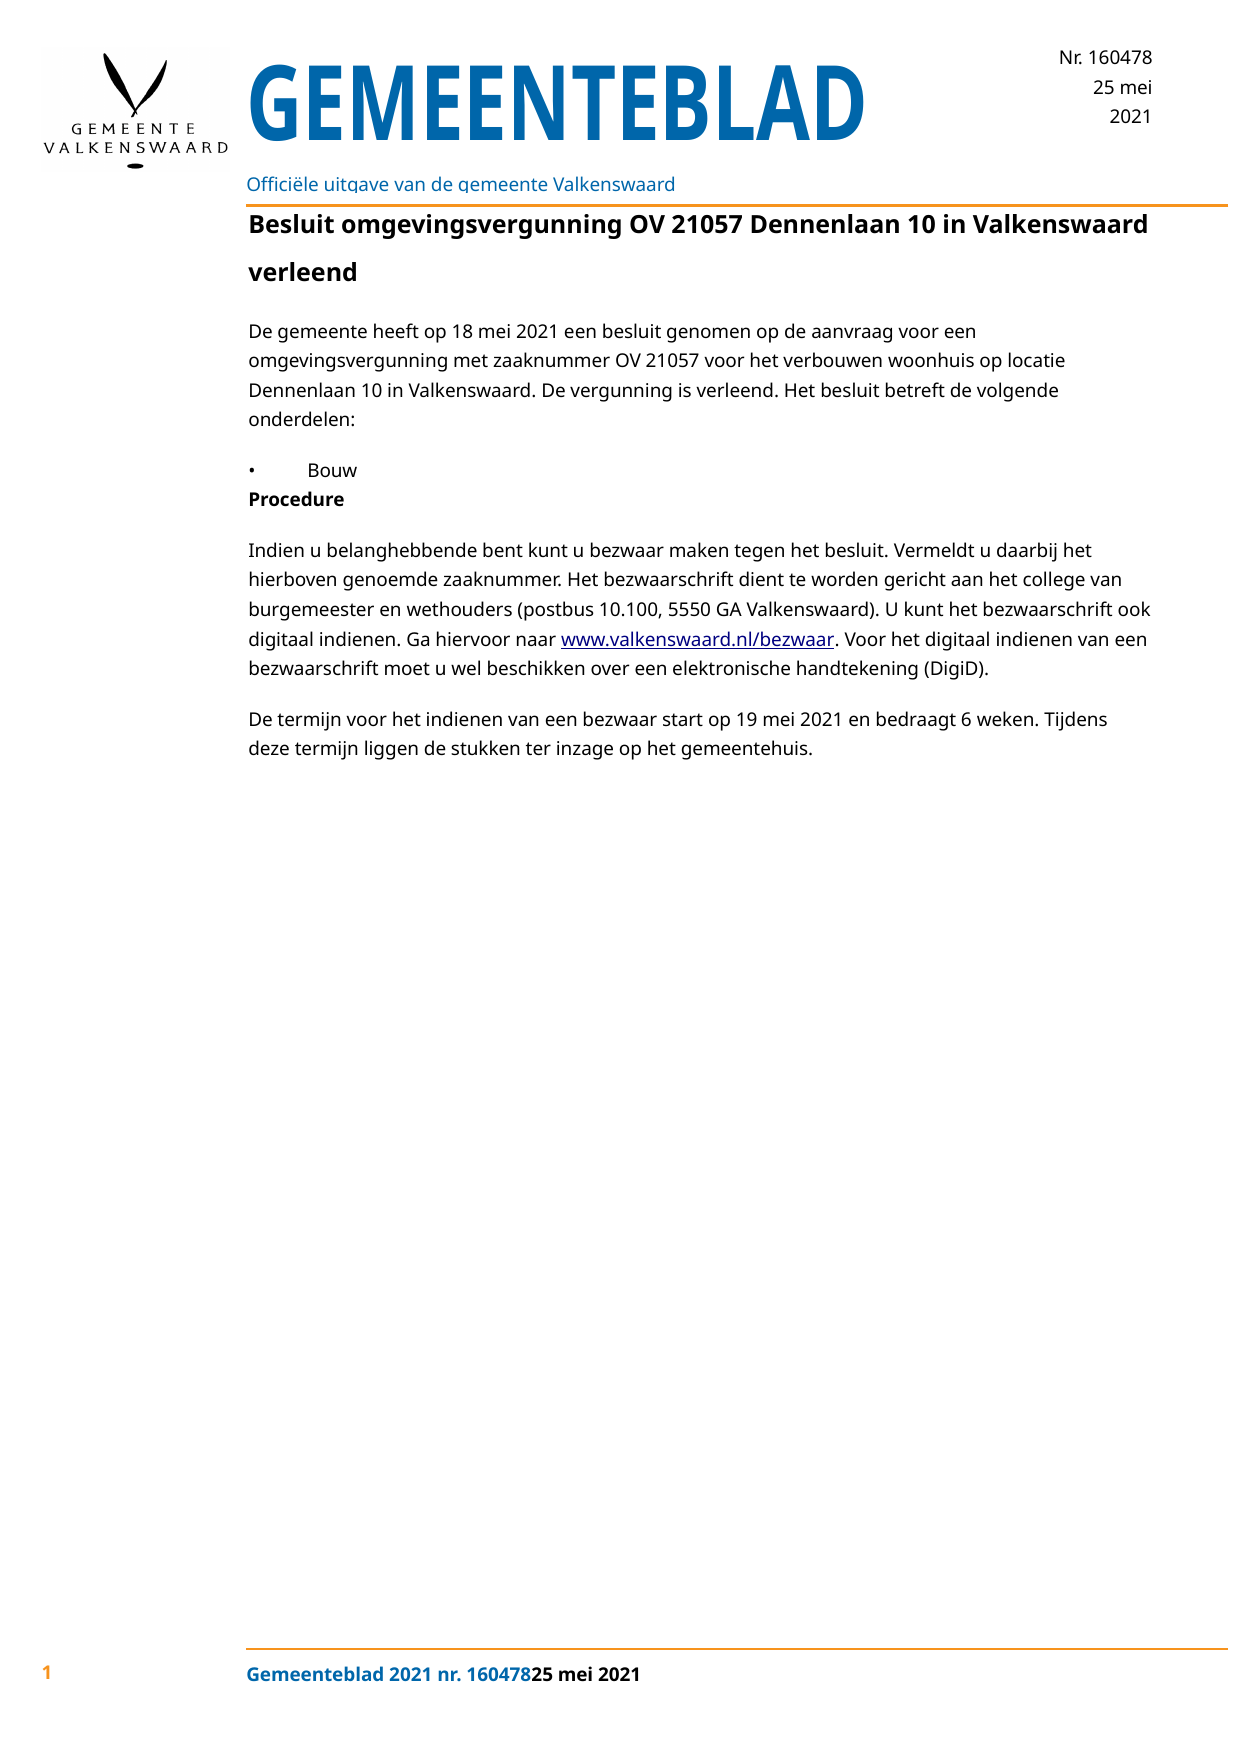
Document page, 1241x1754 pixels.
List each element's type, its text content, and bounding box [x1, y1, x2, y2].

text Procedure [248, 487, 1152, 512]
text Besluit omgevingsvergunning OV 21057 Dennenlaan 10 in Valkenswaard verleend [248, 207, 1152, 288]
text De termijn voor het indienen van een bezwaar start op 19 mei 2021 en bedraagt 6 weken. Tijdens deze termijn liggen de stukken ter inzage op het gemeentehuis. [248, 706, 1152, 761]
text De gemeente heeft op 18 mei 2021 een besluit genomen op de aanvraag voor een omgevingsvergunning met zaaknummer OV 21057 voor het verbouwen woonhuis op locatie Dennenlaan 10 in Valkenswaard. De vergunning is verleend. Het besluit betreft de volgende onderdelen: [248, 318, 1152, 432]
picture [41, 47, 231, 172]
list Bouw [248, 457, 1152, 483]
text Indien u belanghebbende bent kunt u bezwaar maken tegen het besluit. Vermeldt u daarbij het hierboven genoemde zaaknummer. Het bezwaarschrift dient te worden gericht aan het college van burgemeester en wethouders (postbus 10.100, 5550 GA Valkenswaard). U kunt het bezwaarschrift ook digitaal indienen. Ga hiervoor naar www.valkenswaard.nl/bezwaar. Voor het digitaal indienen van een bezwaarschrift moet u wel beschikken over een elektronische handtekening (DigiD). [248, 537, 1152, 681]
